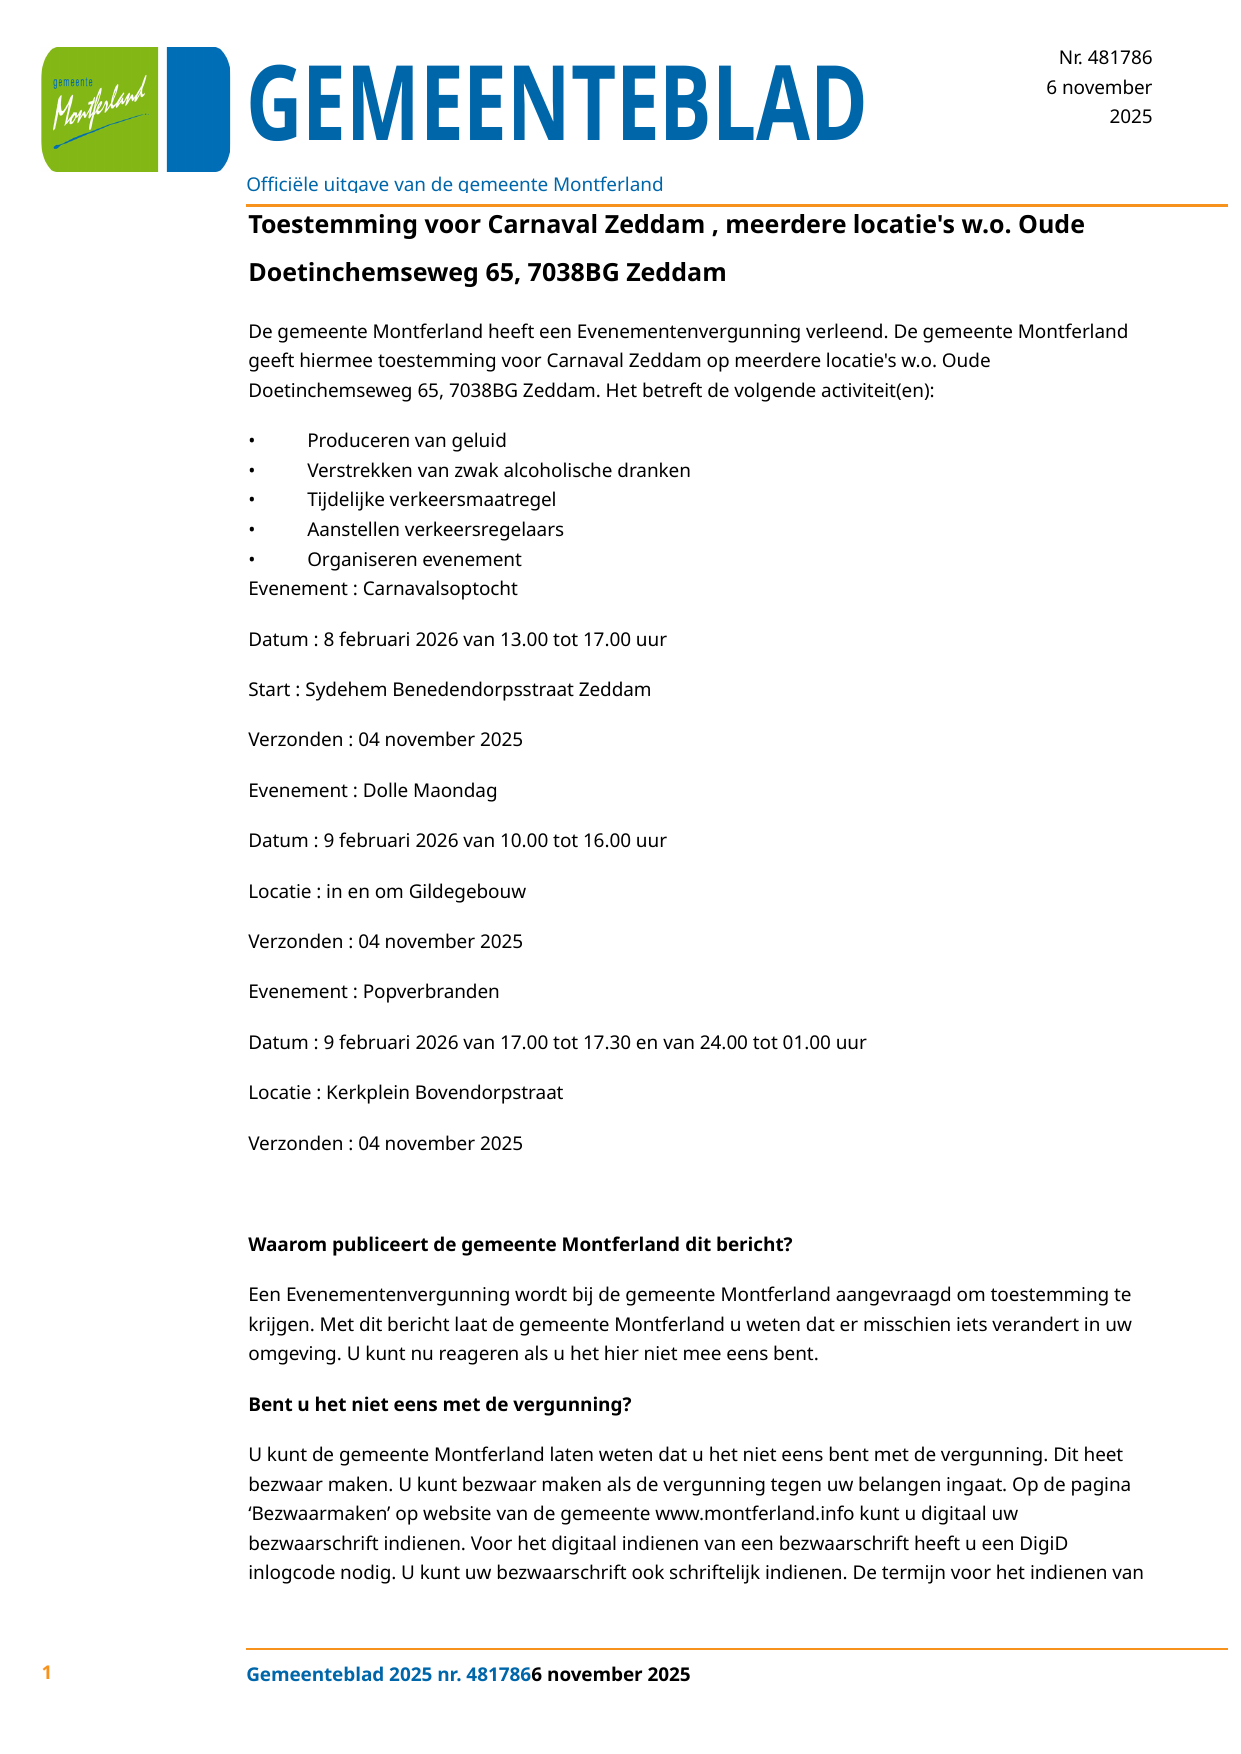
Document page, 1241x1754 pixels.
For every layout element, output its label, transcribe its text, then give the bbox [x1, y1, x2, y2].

text Start : Sydehem Benedendorpsstraat Zeddam [248, 676, 1152, 702]
text Verzonden : 04 november 2025 [248, 727, 1152, 752]
text Evenement : Popverbranden [248, 979, 1152, 1004]
text Waarom publiceert de gemeente Montferland dit bericht? [248, 1231, 1152, 1257]
text Datum : 9 februari 2026 van 17.00 tot 17.30 en van 24.00 tot 01.00 uur [248, 1029, 1152, 1055]
text Evenement : Dolle Maondag [248, 777, 1152, 803]
list Organiseren evenement [248, 546, 1152, 572]
text Bent u het niet eens met de vergunning? [248, 1391, 1152, 1417]
list Aanstellen verkeersregelaars [248, 516, 1152, 542]
picture [41, 47, 231, 172]
text Verzonden : 04 november 2025 [248, 1130, 1152, 1156]
list Verstrekken van zwak alcoholische dranken [248, 457, 1152, 483]
list Tijdelijke verkeersmaatregel [248, 487, 1152, 512]
text Datum : 9 februari 2026 van 10.00 tot 16.00 uur [248, 827, 1152, 853]
text U kunt de gemeente Montferland laten weten dat u het niet eens bent met de vergunning. Dit heet bezwaar maken. U kunt bezwaar maken als de vergunning tegen uw belangen ingaat. Op de pagina ‘Bezwaarmaken’ op website van de gemeente www.montferland.info kunt u digitaal uw bezwaarschrift indienen. Voor het digitaal indienen van een bezwaarschrift heeft u een DigiD inlogcode nodig. U kunt uw bezwaarschrift ook schriftelijk indienen. De termijn voor het indienen van [248, 1441, 1152, 1585]
text Verzonden : 04 november 2025 [248, 928, 1152, 954]
text Een Evenementenvergunning wordt bij de gemeente Montferland aangevraagd om toestemming te krijgen. Met dit bericht laat de gemeente Montferland u weten dat er misschien iets verandert in uw omgeving. U kunt nu reageren als u het hier niet mee eens bent. [248, 1281, 1152, 1366]
text Evenement : Carnavalsoptocht [248, 575, 1152, 601]
text De gemeente Montferland heeft een Evenementenvergunning verleend. De gemeente Montferland geeft hiermee toestemming voor Carnaval Zeddam op meerdere locatie's w.o. Oude Doetinchemseweg 65, 7038BG Zeddam. Het betreft de volgende activiteit(en): [248, 318, 1152, 403]
text Locatie : Kerkplein Bovendorpstraat [248, 1079, 1152, 1105]
text Locatie : in en om Gildegebouw [248, 878, 1152, 904]
list Produceren van geluid [248, 427, 1152, 453]
text Datum : 8 februari 2026 van 13.00 tot 17.00 uur [248, 626, 1152, 652]
text Toestemming voor Carnaval Zeddam , meerdere locatie's w.o. Oude Doetinchemseweg 65, 7038BG Zeddam [248, 207, 1152, 288]
